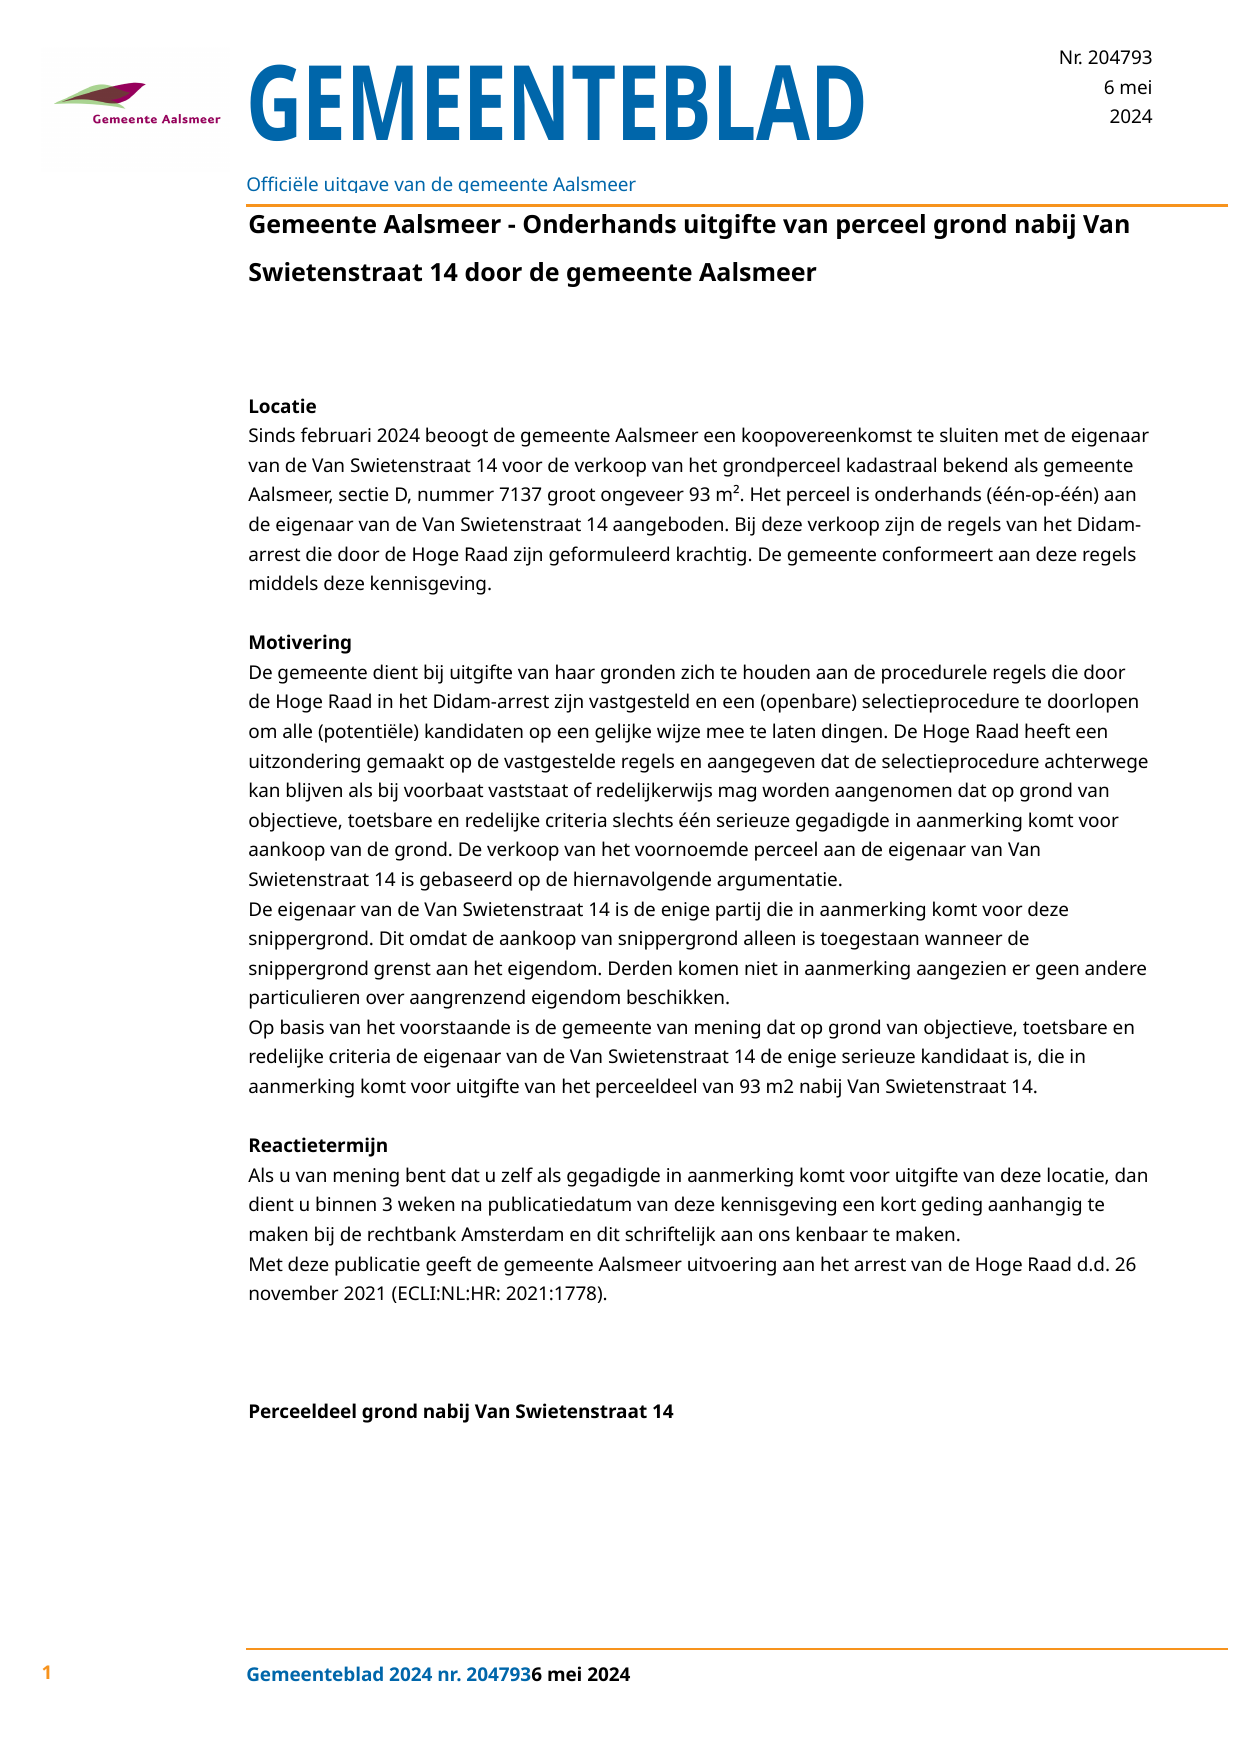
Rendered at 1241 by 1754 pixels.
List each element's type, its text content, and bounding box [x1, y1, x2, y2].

text Als u van mening bent dat u zelf als gegadigde in aanmerking komt voor uitgifte van deze locatie, dan dient u binnen 3 weken na publicatiedatum van deze kennisgeving een kort geding aanhangig te maken bij de rechtbank Amsterdam en dit schriftelijk aan ons kenbaar te maken. [248, 1162, 1152, 1247]
text Perceeldeel grond nabij Van Swietenstraat 14 [248, 1399, 1152, 1424]
picture [41, 47, 231, 172]
text Reactietermijn [248, 1132, 1152, 1158]
text De gemeente dient bij uitgifte van haar gronden zich te houden aan de procedurele regels die door de Hoge Raad in het Didam-arrest zijn vastgesteld en een (openbare) selectieprocedure te doorlopen om alle (potentiële) kandidaten op een gelijke wijze mee te laten dingen. De Hoge Raad heeft een uitzondering gemaakt op de vastgestelde regels en aangegeven dat de selectieprocedure achterwege kan blijven als bij voorbaat vaststaat of redelijkerwijs mag worden aangenomen dat op grond van objectieve, toetsbare en redelijke criteria slechts één serieuze gegadigde in aanmerking komt voor aankoop van de grond. De verkoop van het voornoemde perceel aan de eigenaar van Van Swietenstraat 14 is gebaseerd op de hiernavolgende argumentatie. [248, 659, 1152, 892]
text Op basis van het voorstaande is de gemeente van mening dat op grond van objectieve, toetsbare en redelijke criteria de eigenaar van de Van Swietenstraat 14 de enige serieuze kandidaat is, die in aanmerking komt voor uitgifte van het perceeldeel van 93 m2 nabij Van Swietenstraat 14. [248, 1014, 1152, 1099]
text Sinds februari 2024 beoogt de gemeente Aalsmeer een koopovereenkomst te sluiten met de eigenaar van de Van Swietenstraat 14 voor de verkoop van het grondperceel kadastraal bekend als gemeente Aalsmeer, sectie D, nummer 7137 groot ongeveer 93 m². Het perceel is onderhands (één-op-één) aan de eigenaar van de Van Swietenstraat 14 aangeboden. Bij deze verkoop zijn de regels van het Didam-arrest die door de Hoge Raad zijn geformuleerd krachtig. De gemeente conformeert aan deze regels middels deze kennisgeving. [248, 422, 1152, 596]
text Motivering [248, 629, 1152, 655]
text Gemeente Aalsmeer - Onderhands uitgifte van perceel grond nabij Van Swietenstraat 14 door de gemeente Aalsmeer [248, 207, 1152, 288]
text De eigenaar van de Van Swietenstraat 14 is de enige partij die in aanmerking komt voor deze snippergrond. Dit omdat de aankoop van snippergrond alleen is toegestaan wanneer de snippergrond grenst aan het eigendom. Derden komen niet in aanmerking aangezien er geen andere particulieren over aangrenzend eigendom beschikken. [248, 896, 1152, 1010]
text Met deze publicatie geeft de gemeente Aalsmeer uitvoering aan het arrest van de Hoge Raad d.d. 26 november 2021 (ECLI:NL:HR: 2021:1778). [248, 1251, 1152, 1306]
text Locatie [248, 393, 1152, 419]
